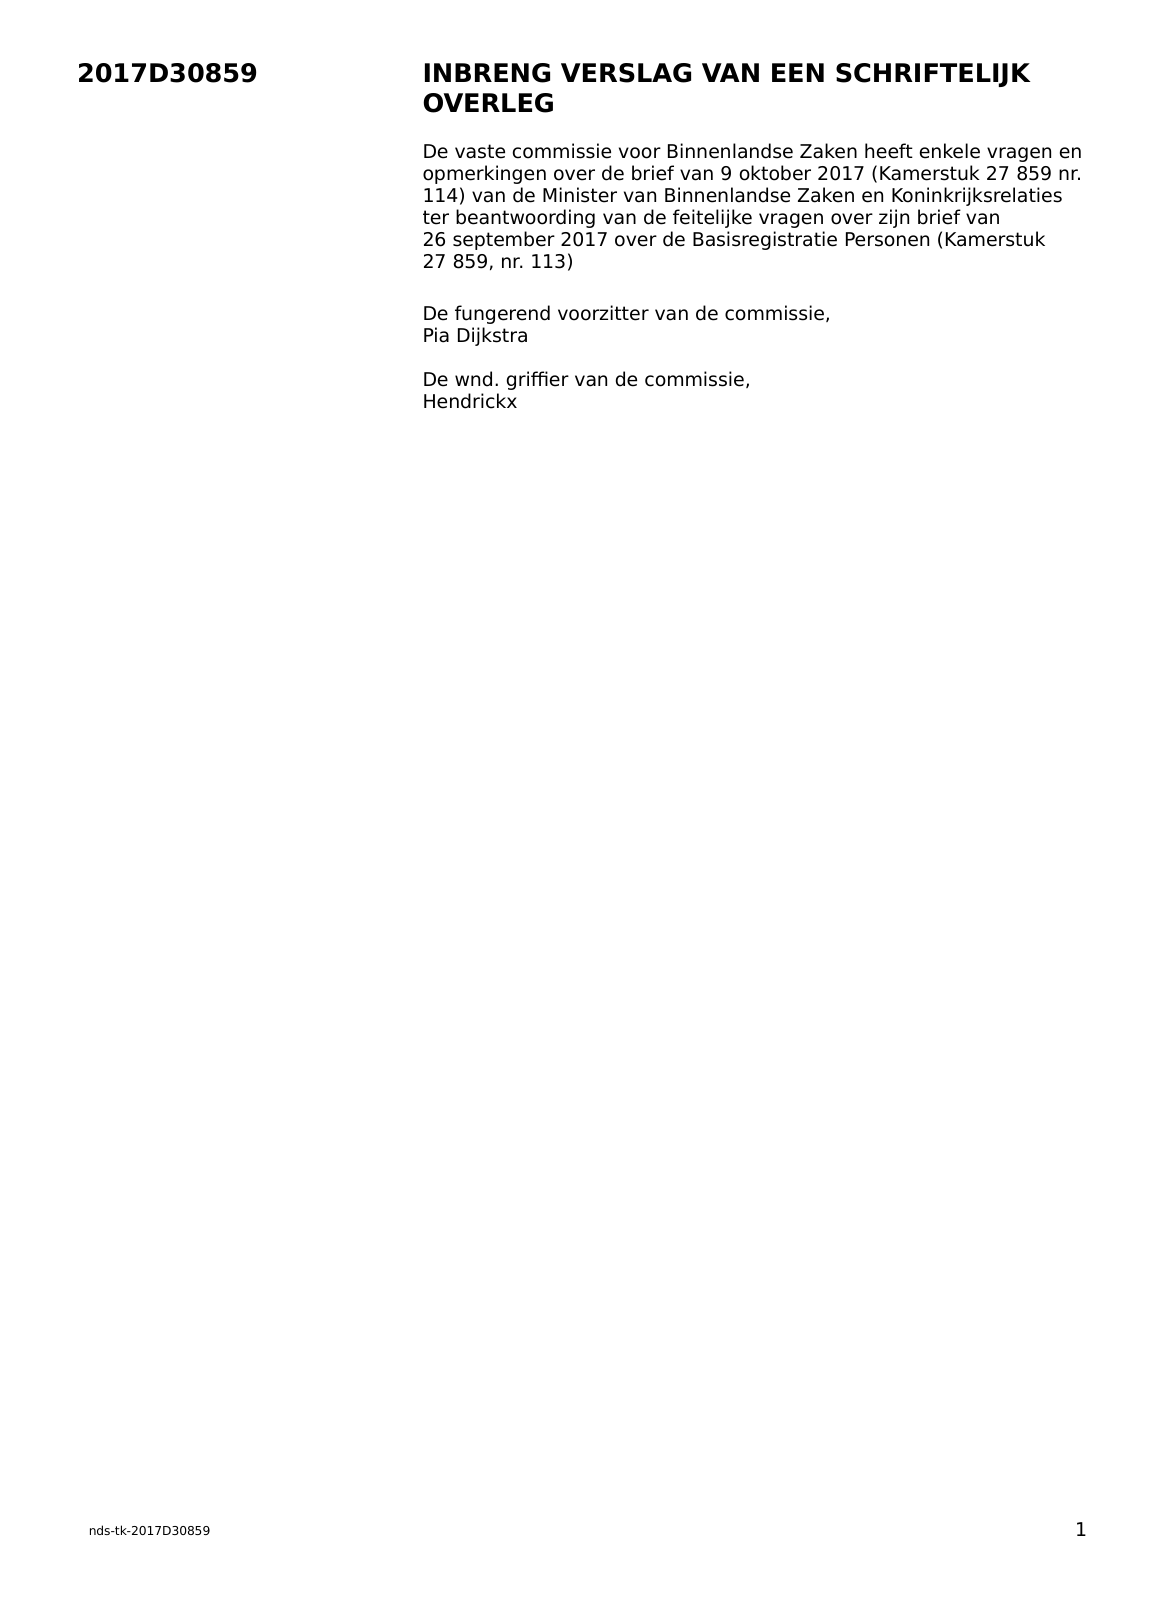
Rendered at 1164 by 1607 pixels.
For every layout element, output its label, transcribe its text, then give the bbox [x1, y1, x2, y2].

text nds-tk-2017D30859 [88, 1524, 323, 1538]
text 2017D30859 INBRENG VERSLAG VAN EEN SCHRIFTELIJK OVERLEG [77, 59, 1087, 118]
text De wnd. griffier van de commissie, Hendrickx [422, 369, 1087, 413]
text De fungerend voorzitter van de commissie, Pia Dijkstra [422, 302, 1087, 346]
text De vaste commissie voor Binnenlandse Zaken heeft enkele vragen en opmerkingen over de brief van 9 oktober 2017 (Kamerstuk 27 859 nr. 114) van de Minister van Binnenlandse Zaken en Koninkrijksrelaties ter beantwoording van de feitelijke vragen over zijn brief van 26 september 2017 over de Basisregistratie Personen (Kamerstuk 27 859, nr. 113) [422, 141, 1087, 272]
